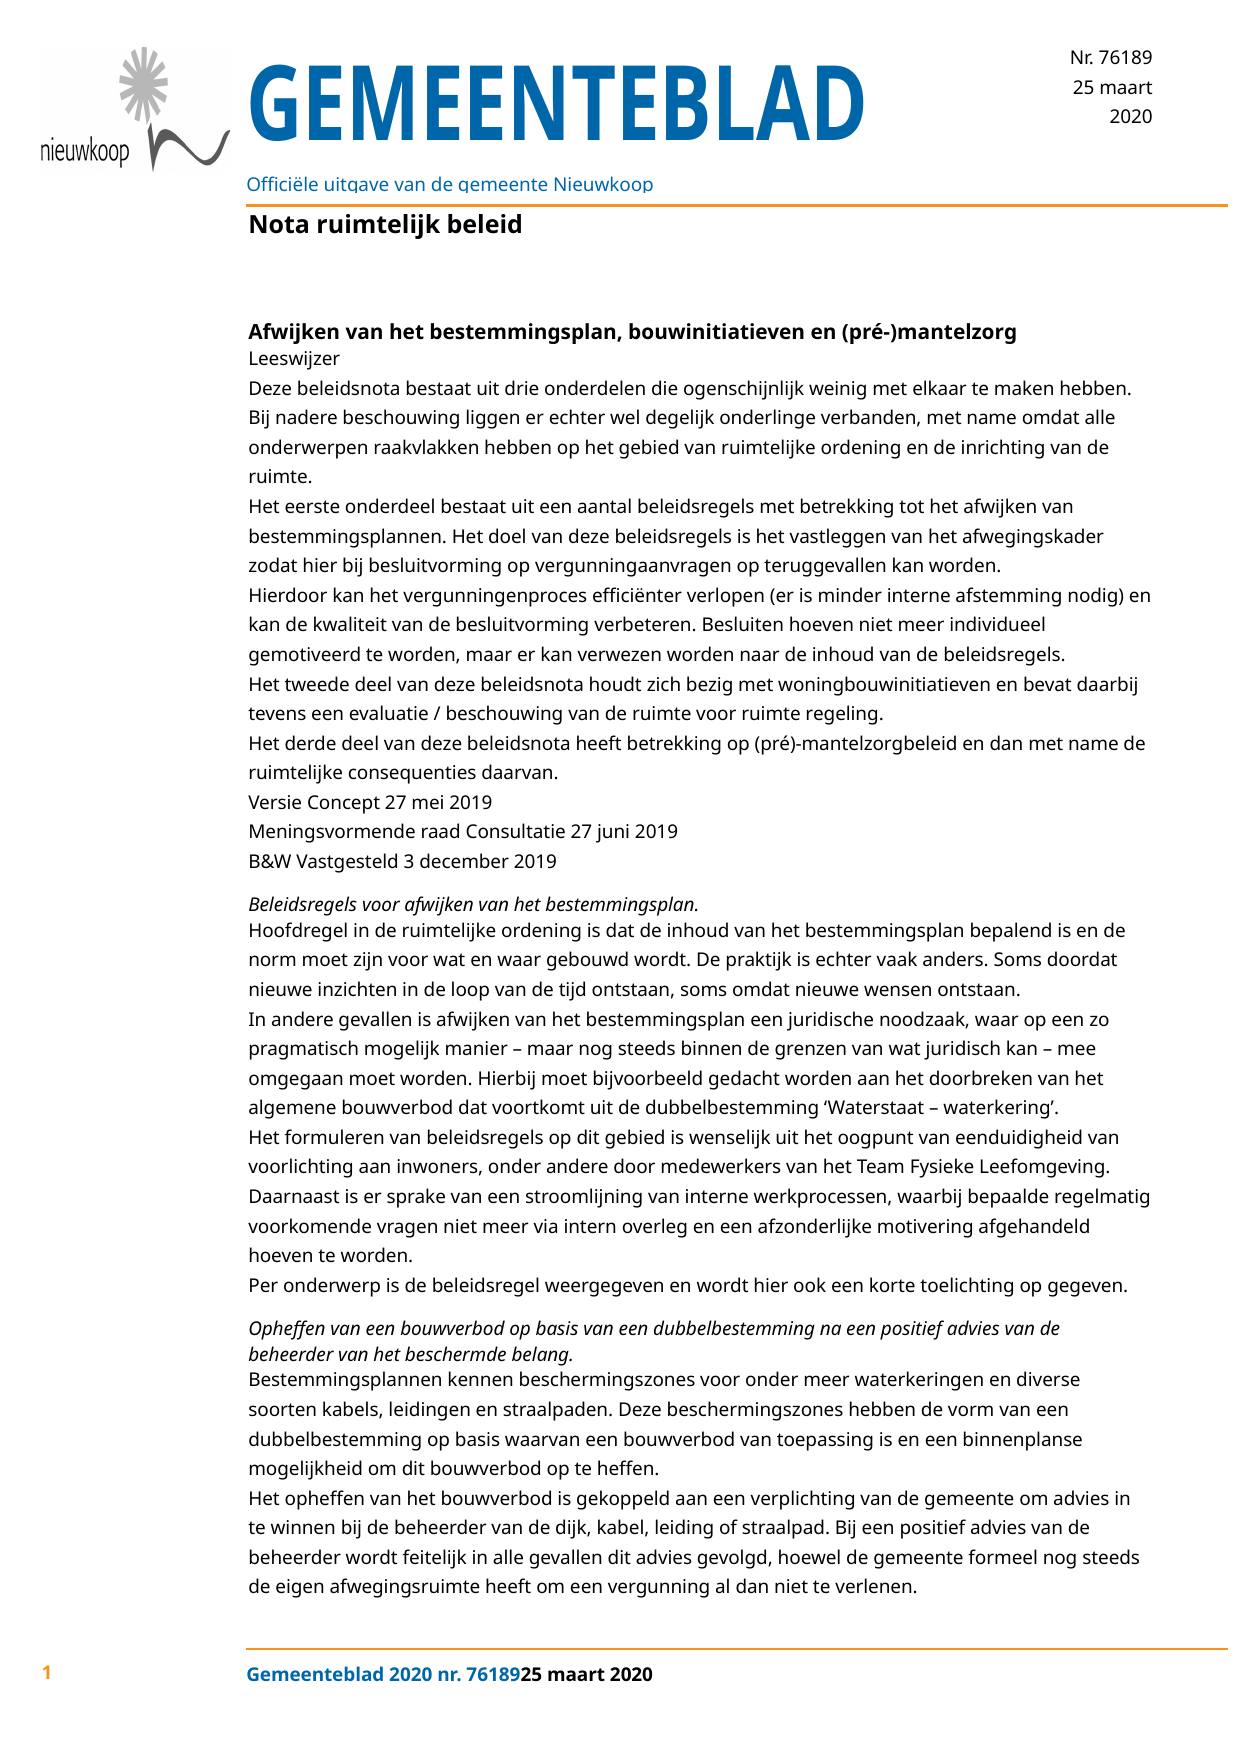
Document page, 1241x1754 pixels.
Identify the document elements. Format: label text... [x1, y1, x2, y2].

text Hierdoor kan het vergunningenproces efficiënter verlopen (er is minder interne afstemming nodig) en kan de kwaliteit van de besluitvorming verbeteren. Besluiten hoeven niet meer individueel gemotiveerd te worden, maar er kan verwezen worden naar de inhoud van de beleidsregels. [248, 582, 1152, 667]
text Per onderwerp is de beleidsregel weergegeven en wordt hier ook een korte toelichting op gegeven. [248, 1272, 1152, 1298]
text Opheffen van een bouwverbod op basis van een dubbelbestemming na een positief advies van de beheerder van het beschermde belang. [248, 1315, 1152, 1367]
text B&W Vastgesteld 3 december 2019 [248, 848, 1152, 874]
text Hoofdregel in de ruimtelijke ordening is dat de inhoud van het bestemmingsplan bepalend is en de norm moet zijn voor wat en waar gebouwd wordt. De praktijk is echter vaak anders. Soms doordat nieuwe inzichten in de loop van de tijd ontstaan, soms omdat nieuwe wensen ontstaan. [248, 917, 1152, 1002]
text Afwijken van het bestemmingsplan, bouwinitiatieven en (pré-)mantelzorg [248, 317, 1152, 345]
text In andere gevallen is afwijken van het bestemmingsplan een juridische noodzaak, waar op een zo pragmatisch mogelijk manier – maar nog steeds binnen de grenzen van wat juridisch kan – mee omgegaan moet worden. Hierbij moet bijvoorbeeld gedacht worden aan het doorbreken van het algemene bouwverbod dat voortkomt uit de dubbelbestemming ‘Waterstaat – waterkering’. [248, 1006, 1152, 1120]
text Het tweede deel van deze beleidsnota houdt zich bezig met woningbouwinitiatieven en bevat daarbij tevens een evaluatie / beschouwing van de ruimte voor ruimte regeling. [248, 671, 1152, 726]
picture [41, 47, 231, 172]
text Versie Concept 27 mei 2019 [248, 789, 1152, 815]
text Nota ruimtelijk beleid [248, 207, 1152, 241]
text Deze beleidsnota bestaat uit drie onderdelen die ogenschijnlijk weinig met elkaar te maken hebben. Bij nadere beschouwing liggen er echter wel degelijk onderlinge verbanden, met name omdat alle onderwerpen raakvlakken hebben op het gebied van ruimtelijke ordening en de inrichting van de ruimte. [248, 375, 1152, 489]
text Beleidsregels voor afwijken van het bestemmingsplan. [248, 891, 1152, 917]
text Het derde deel van deze beleidsnota heeft betrekking op (pré)-mantelzorgbeleid en dan met name de ruimtelijke consequenties daarvan. [248, 730, 1152, 785]
text Het eerste onderdeel bestaat uit een aantal beleidsregels met betrekking tot het afwijken van bestemmingsplannen. Het doel van deze beleidsregels is het vastleggen van het afwegingskader zodat hier bij besluitvorming op vergunningaanvragen op teruggevallen kan worden. [248, 493, 1152, 578]
text Leeswijzer [248, 345, 1152, 371]
text Bestemmingsplannen kennen beschermingszones voor onder meer waterkeringen en diverse soorten kabels, leidingen en straalpaden. Deze beschermingszones hebben de vorm van een dubbelbestemming op basis waarvan een bouwverbod van toepassing is en een binnenplanse mogelijkheid om dit bouwverbod op te heffen. [248, 1367, 1152, 1481]
text Het formuleren van beleidsregels op dit gebied is wenselijk uit het oogpunt van eenduidigheid van voorlichting aan inwoners, onder andere door medewerkers van het Team Fysieke Leefomgeving. Daarnaast is er sprake van een stroomlijning van interne werkprocessen, waarbij bepaalde regelmatig voorkomende vragen niet meer via intern overleg en een afzonderlijke motivering afgehandeld hoeven te worden. [248, 1124, 1152, 1268]
text Het opheffen van het bouwverbod is gekoppeld aan een verplichting van de gemeente om advies in te winnen bij de beheerder van de dijk, kabel, leiding of straalpad. Bij een positief advies van de beheerder wordt feitelijk in alle gevallen dit advies gevolgd, hoewel de gemeente formeel nog steeds de eigen afwegingsruimte heeft om een vergunning al dan niet te verlenen. [248, 1485, 1152, 1599]
text Meningsvormende raad Consultatie 27 juni 2019 [248, 819, 1152, 844]
